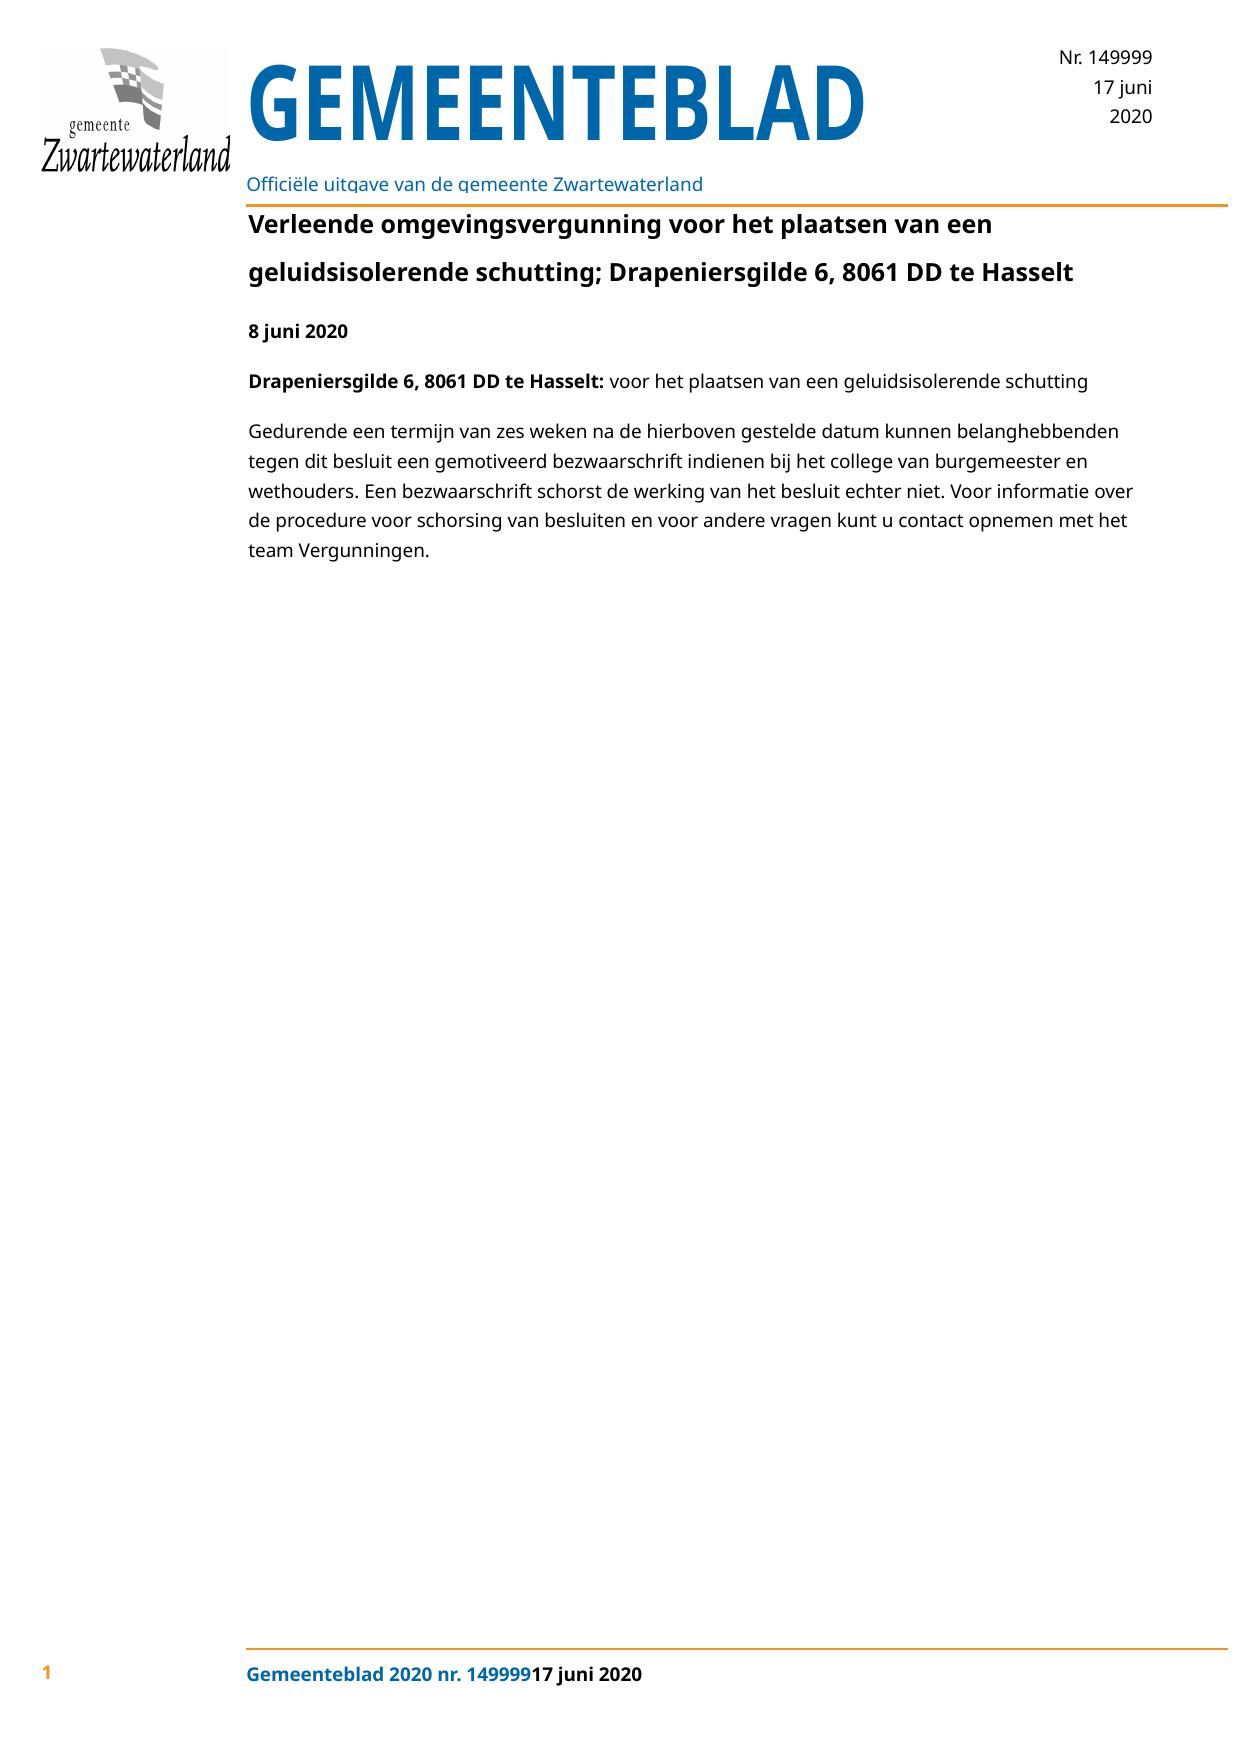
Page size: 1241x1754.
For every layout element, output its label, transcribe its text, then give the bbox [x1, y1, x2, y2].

text 8 juni 2020 [248, 318, 1152, 344]
text Drapeniersgilde 6, 8061 DD te Hasselt: voor het plaatsen van een geluidsisolerende schutting [248, 368, 1152, 394]
picture [41, 47, 231, 172]
text Verleende omgevingsvergunning voor het plaatsen van een geluidsisolerende schutting; Drapeniersgilde 6, 8061 DD te Hasselt [248, 207, 1152, 288]
text Gedurende een termijn van zes weken na de hierboven gestelde datum kunnen belanghebbenden tegen dit besluit een gemotiveerd bezwaarschrift indienen bij het college van burgemeester en wethouders. Een bezwaarschrift schorst de werking van het besluit echter niet. Voor informatie over de procedure voor schorsing van besluiten en voor andere vragen kunt u contact opnemen met het team Vergunningen. [248, 419, 1152, 563]
